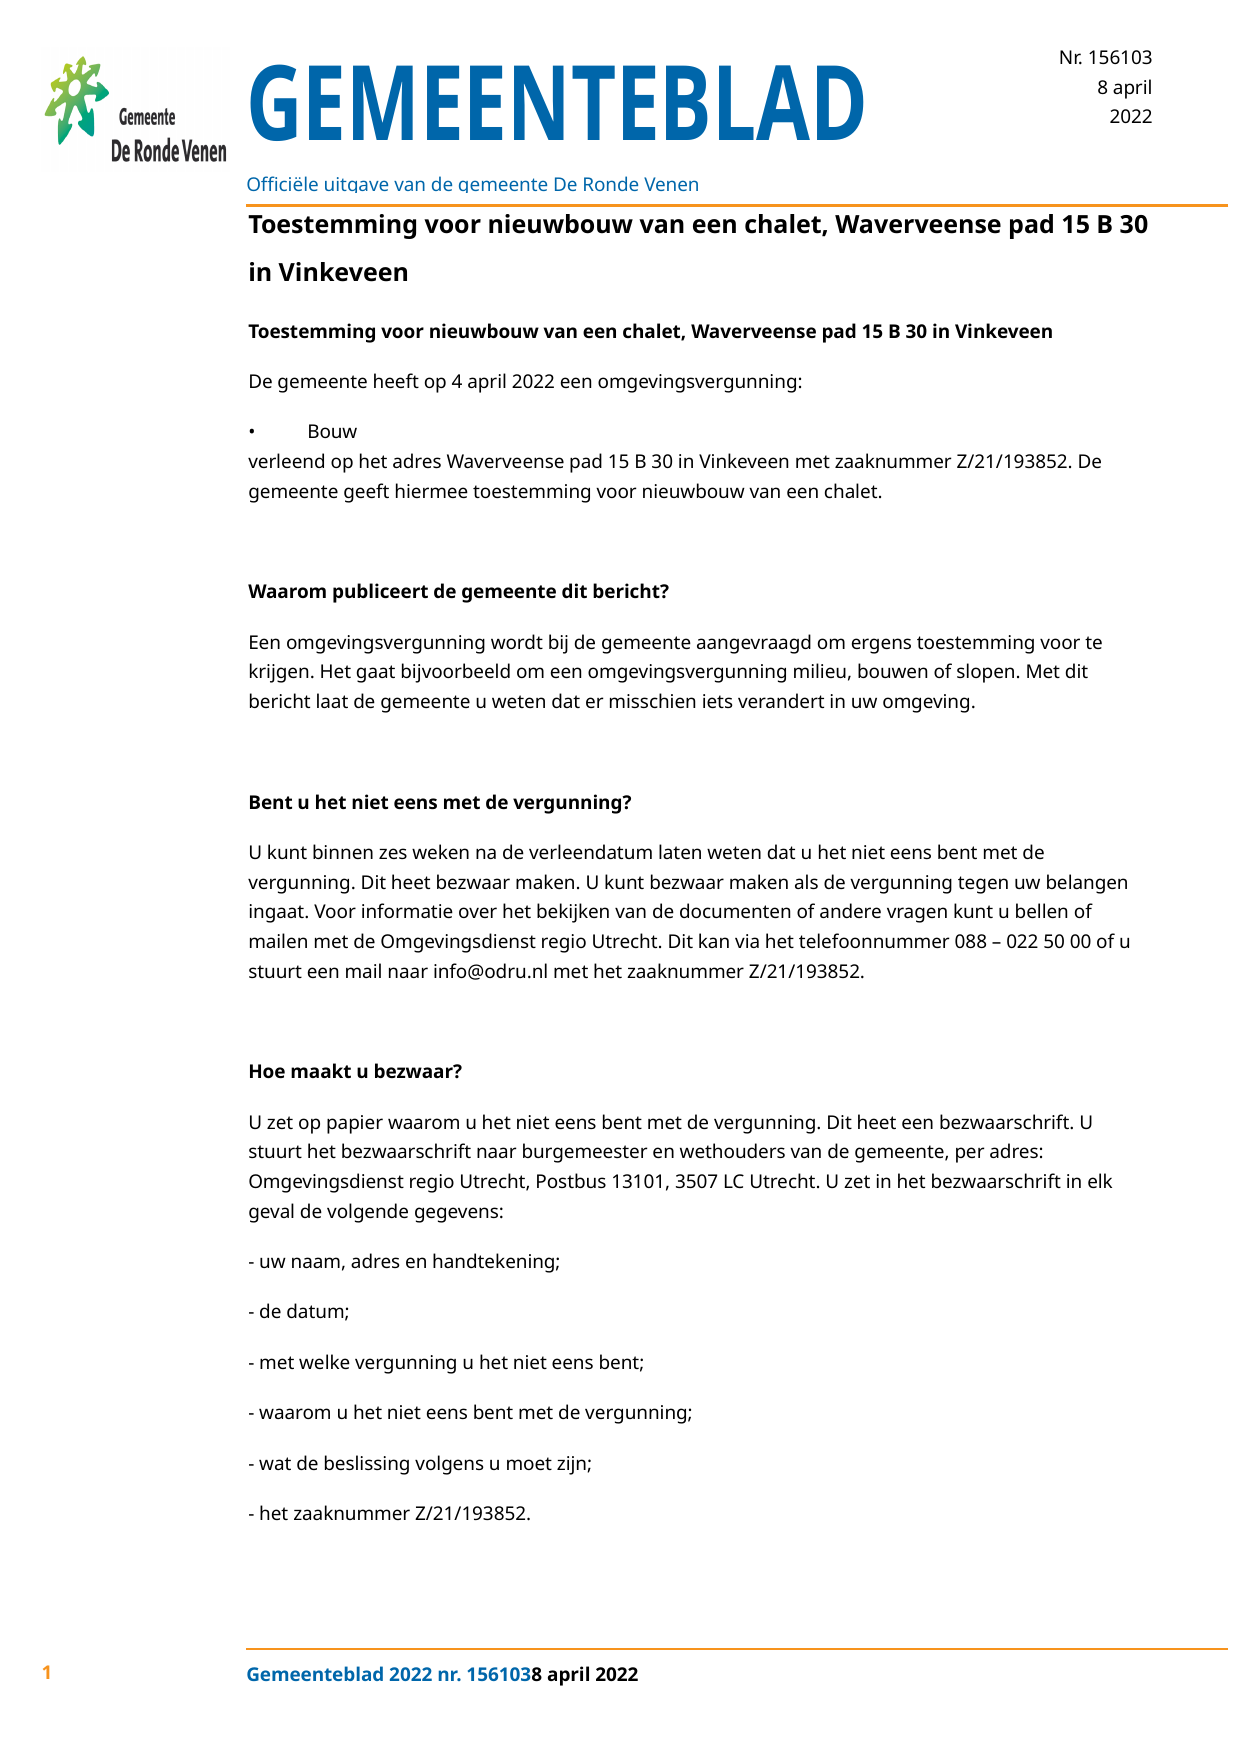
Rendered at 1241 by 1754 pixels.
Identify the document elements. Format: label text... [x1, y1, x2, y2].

text - met welke vergunning u het niet eens bent; [248, 1349, 1152, 1375]
text Hoe maakt u bezwaar? [248, 1059, 1152, 1084]
text Toestemming voor nieuwbouw van een chalet, Waverveense pad 15 B 30 in Vinkeveen [248, 318, 1152, 344]
text U kunt binnen zes weken na de verleendatum laten weten dat u het niet eens bent met de vergunning. Dit heet bezwaar maken. U kunt bezwaar maken als de vergunning tegen uw belangen ingaat. Voor informatie over het bekijken van de documenten of andere vragen kunt u bellen of mailen met de Omgevingsdienst regio Utrecht. Dit kan via het telefoonnummer 088 – 022 50 00 of u stuurt een mail naar info@odru.nl met het zaaknummer Z/21/193852. [248, 839, 1152, 984]
text - het zaaknummer Z/21/193852. [248, 1500, 1152, 1526]
text - waarom u het niet eens bent met de vergunning; [248, 1399, 1152, 1425]
text verleend op het adres Waverveense pad 15 B 30 in Vinkeveen met zaaknummer Z/21/193852. De gemeente geeft hiermee toestemming voor nieuwbouw van een chalet. [248, 448, 1152, 504]
text Toestemming voor nieuwbouw van een chalet, Waverveense pad 15 B 30 in Vinkeveen [248, 207, 1152, 288]
text De gemeente heeft op 4 april 2022 een omgevingsvergunning: [248, 368, 1152, 394]
text - de datum; [248, 1299, 1152, 1324]
text - wat de beslissing volgens u moet zijn; [248, 1450, 1152, 1476]
text Waarom publiceert de gemeente dit bericht? [248, 579, 1152, 604]
text Bent u het niet eens met de vergunning? [248, 789, 1152, 815]
list Bouw [248, 419, 1152, 444]
picture [41, 47, 231, 172]
text Een omgevingsvergunning wordt bij de gemeente aangevraagd om ergens toestemming voor te krijgen. Het gaat bijvoorbeeld om een omgevingsvergunning milieu, bouwen of slopen. Met dit bericht laat de gemeente u weten dat er misschien iets verandert in uw omgeving. [248, 629, 1152, 714]
text - uw naam, adres en handtekening; [248, 1248, 1152, 1274]
text U zet op papier waarom u het niet eens bent met de vergunning. Dit heet een bezwaarschrift. U stuurt het bezwaarschrift naar burgemeester en wethouders van de gemeente, per adres: Omgevingsdienst regio Utrecht, Postbus 13101, 3507 LC Utrecht. U zet in het bezwaarschrift in elk geval de volgende gegevens: [248, 1109, 1152, 1224]
